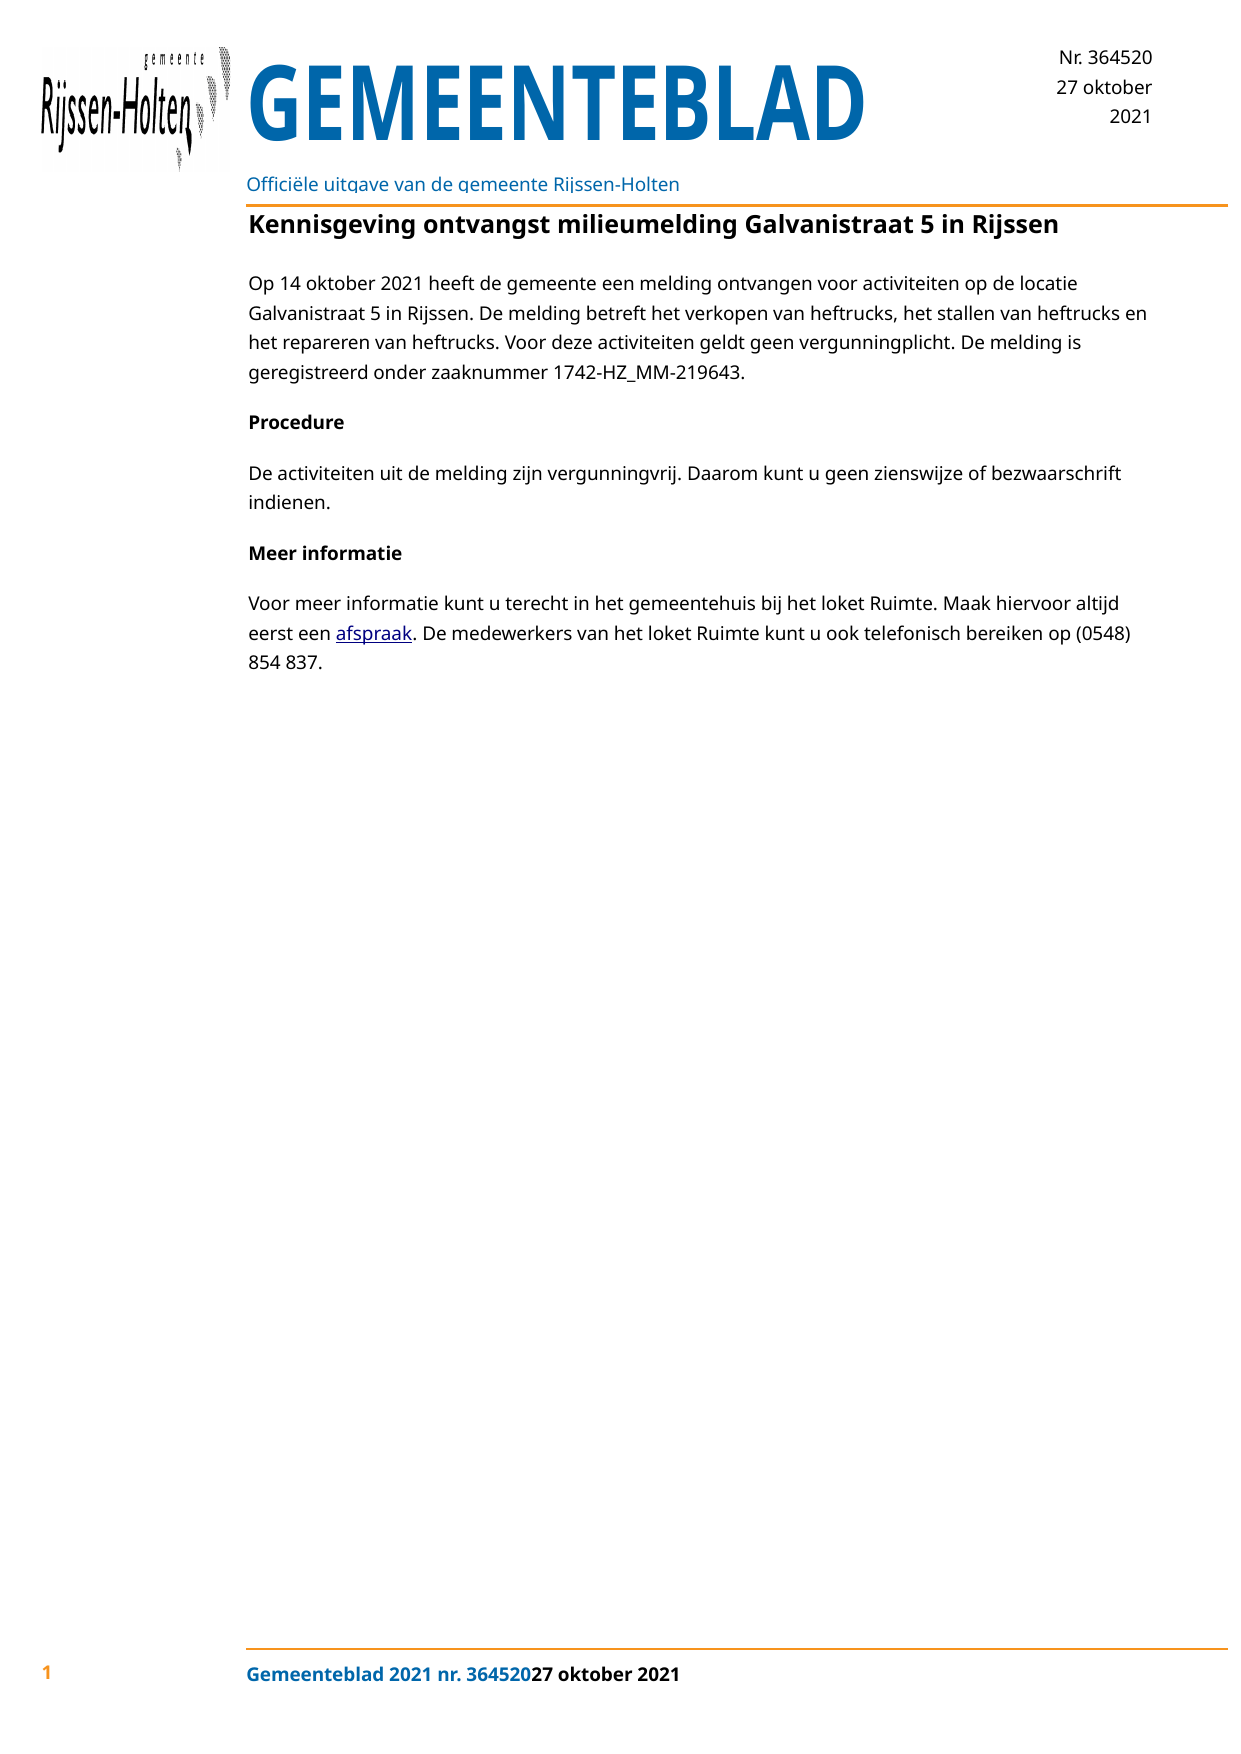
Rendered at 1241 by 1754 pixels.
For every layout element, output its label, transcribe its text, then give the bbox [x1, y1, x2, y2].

text Meer informatie [248, 540, 1152, 566]
text Op 14 oktober 2021 heeft de gemeente een melding ontvangen voor activiteiten op de locatie Galvanistraat 5 in Rijssen. De melding betreft het verkopen van heftrucks, het stallen van heftrucks en het repareren van heftrucks. Voor deze activiteiten geldt geen vergunningplicht. De melding is geregistreerd onder zaaknummer 1742-HZ_MM-219643. [248, 270, 1152, 385]
text Procedure [248, 409, 1152, 435]
text Voor meer informatie kunt u terecht in het gemeentehuis bij het loket Ruimte. Maak hiervoor altijd eerst een afspraak. De medewerkers van het loket Ruimte kunt u ook telefonisch bereiken op (0548) 854 837. [248, 590, 1152, 675]
text Kennisgeving ontvangst milieumelding Galvanistraat 5 in Rijssen [248, 207, 1152, 241]
text De activiteiten uit de melding zijn vergunningvrij. Daarom kunt u geen zienswijze of bezwaarschrift indienen. [248, 460, 1152, 515]
picture [41, 47, 231, 172]
